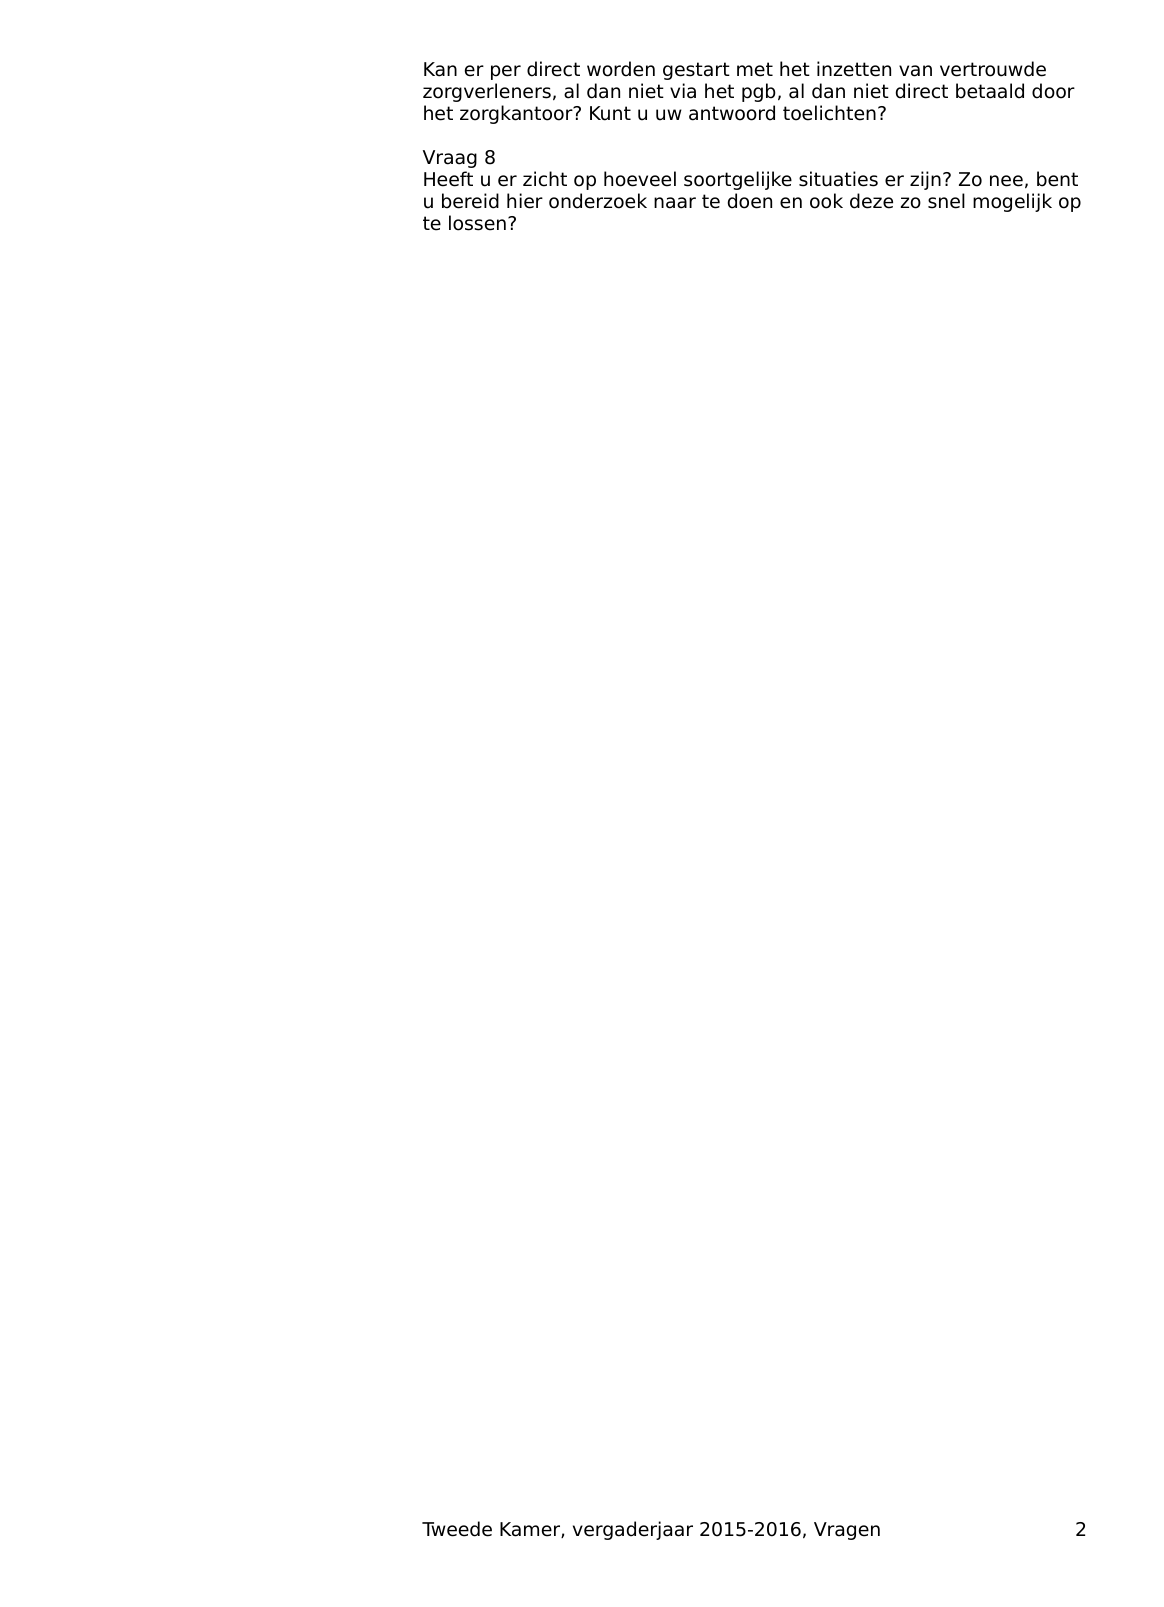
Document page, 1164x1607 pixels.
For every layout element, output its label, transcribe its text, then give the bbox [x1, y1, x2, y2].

text Kan er per direct worden gestart met het inzetten van vertrouwde zorgverleners, al dan niet via het pgb, al dan niet direct betaald door het zorgkantoor? Kunt u uw antwoord toelichten? [422, 59, 1087, 125]
text Heeft u er zicht op hoeveel soortgelijke situaties er zijn? Zo nee, bent u bereid hier onderzoek naar te doen en ook deze zo snel mogelijk op te lossen? [422, 169, 1087, 235]
text Vraag 8 [422, 147, 1087, 169]
